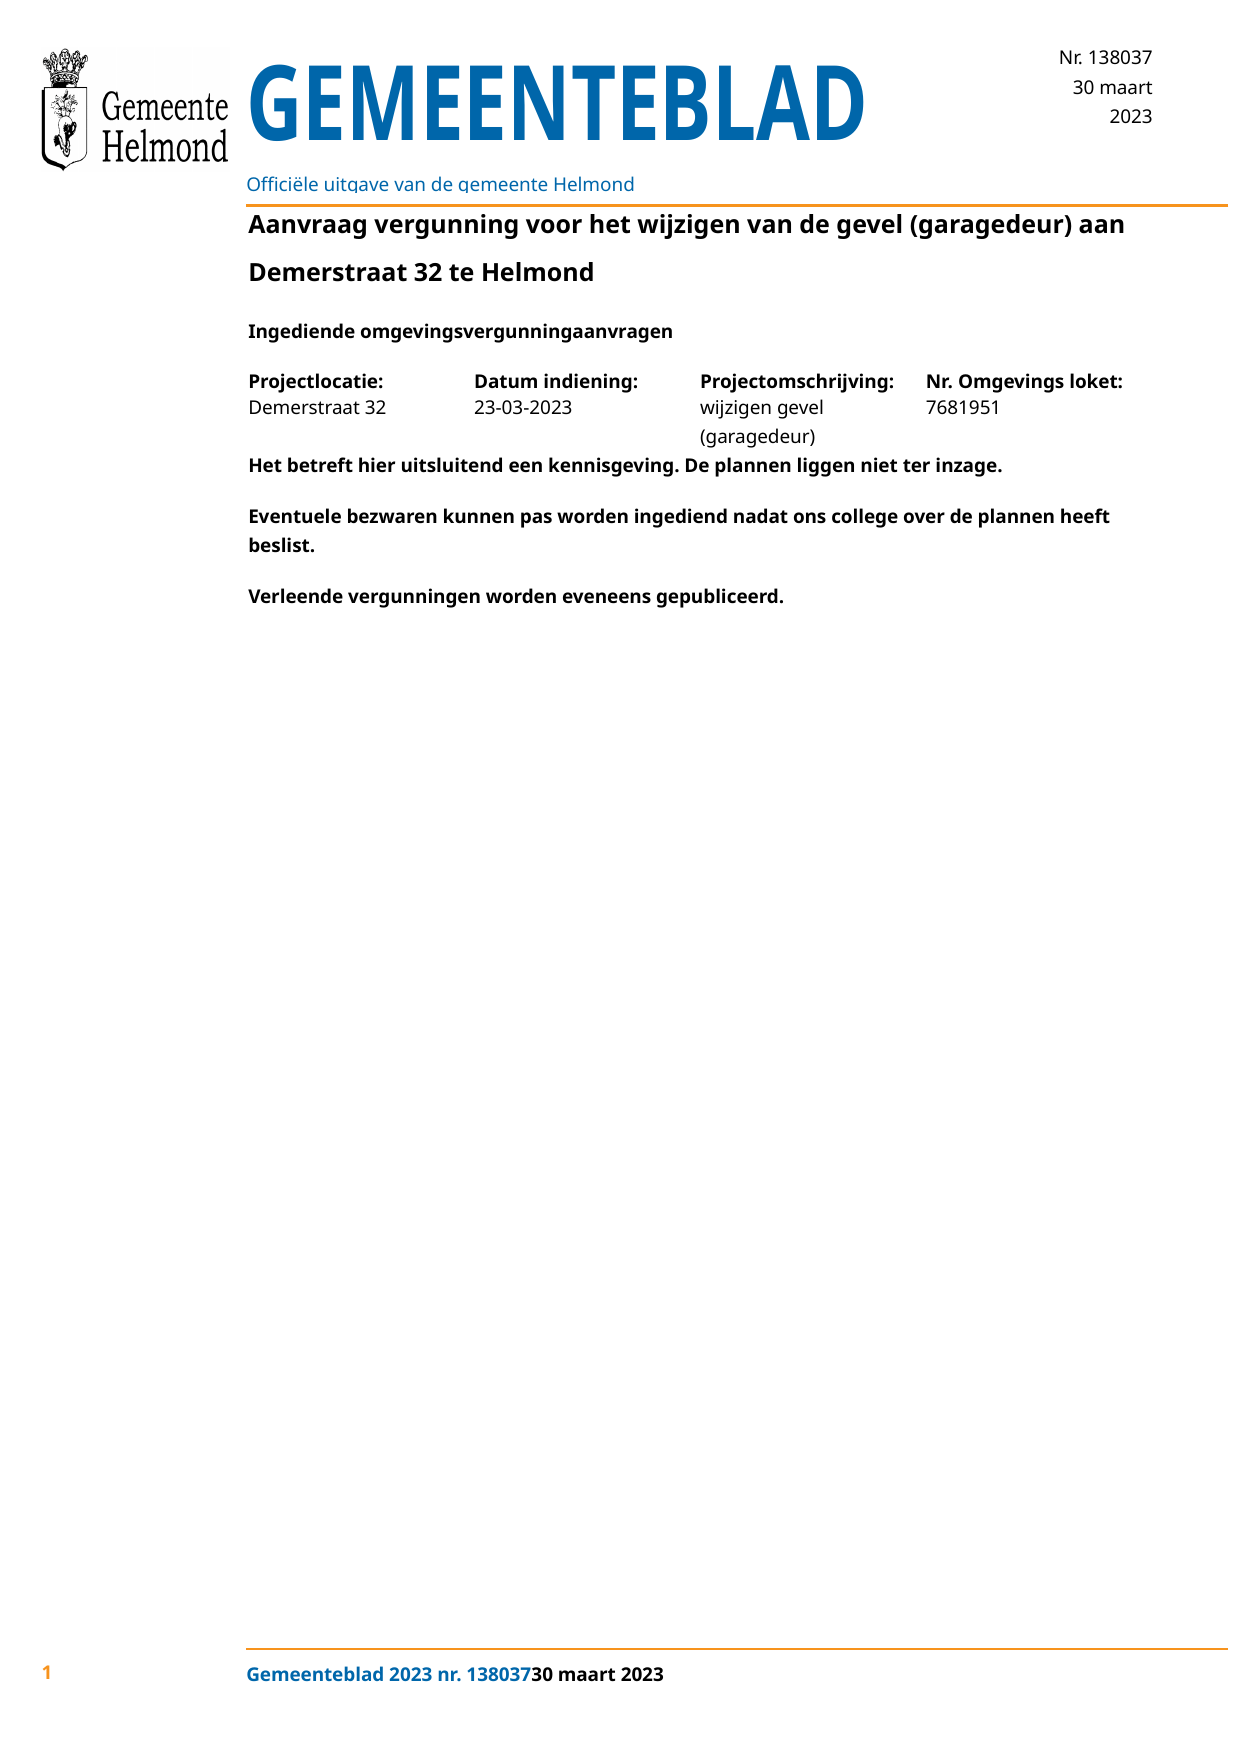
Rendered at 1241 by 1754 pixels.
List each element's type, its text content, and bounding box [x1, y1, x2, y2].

table_cell 7681951 [926, 394, 1152, 449]
table_cell Demerstraat 32 [248, 394, 474, 449]
picture [41, 47, 231, 172]
text Ingediende omgevingsvergunningaanvragen [248, 318, 1152, 344]
table_header Projectomschrijving: [700, 369, 926, 394]
table_cell 23-03-2023 [474, 394, 700, 449]
text Verleende vergunningen worden eveneens gepubliceerd. [248, 583, 1152, 609]
table_cell wijzigen gevel (garagedeur) [700, 394, 926, 449]
text Het betreft hier uitsluitend een kennisgeving. De plannen liggen niet ter inzage. [248, 453, 1152, 478]
text Eventuele bezwaren kunnen pas worden ingediend nadat ons college over de plannen heeft beslist. [248, 503, 1152, 558]
table_header Projectlocatie: [248, 369, 474, 394]
table_header Nr. Omgevings loket: [926, 369, 1152, 394]
text Aanvraag vergunning voor het wijzigen van de gevel (garagedeur) aan Demerstraat 32 te Helmond [248, 207, 1152, 288]
table_header Datum indiening: [474, 369, 700, 394]
